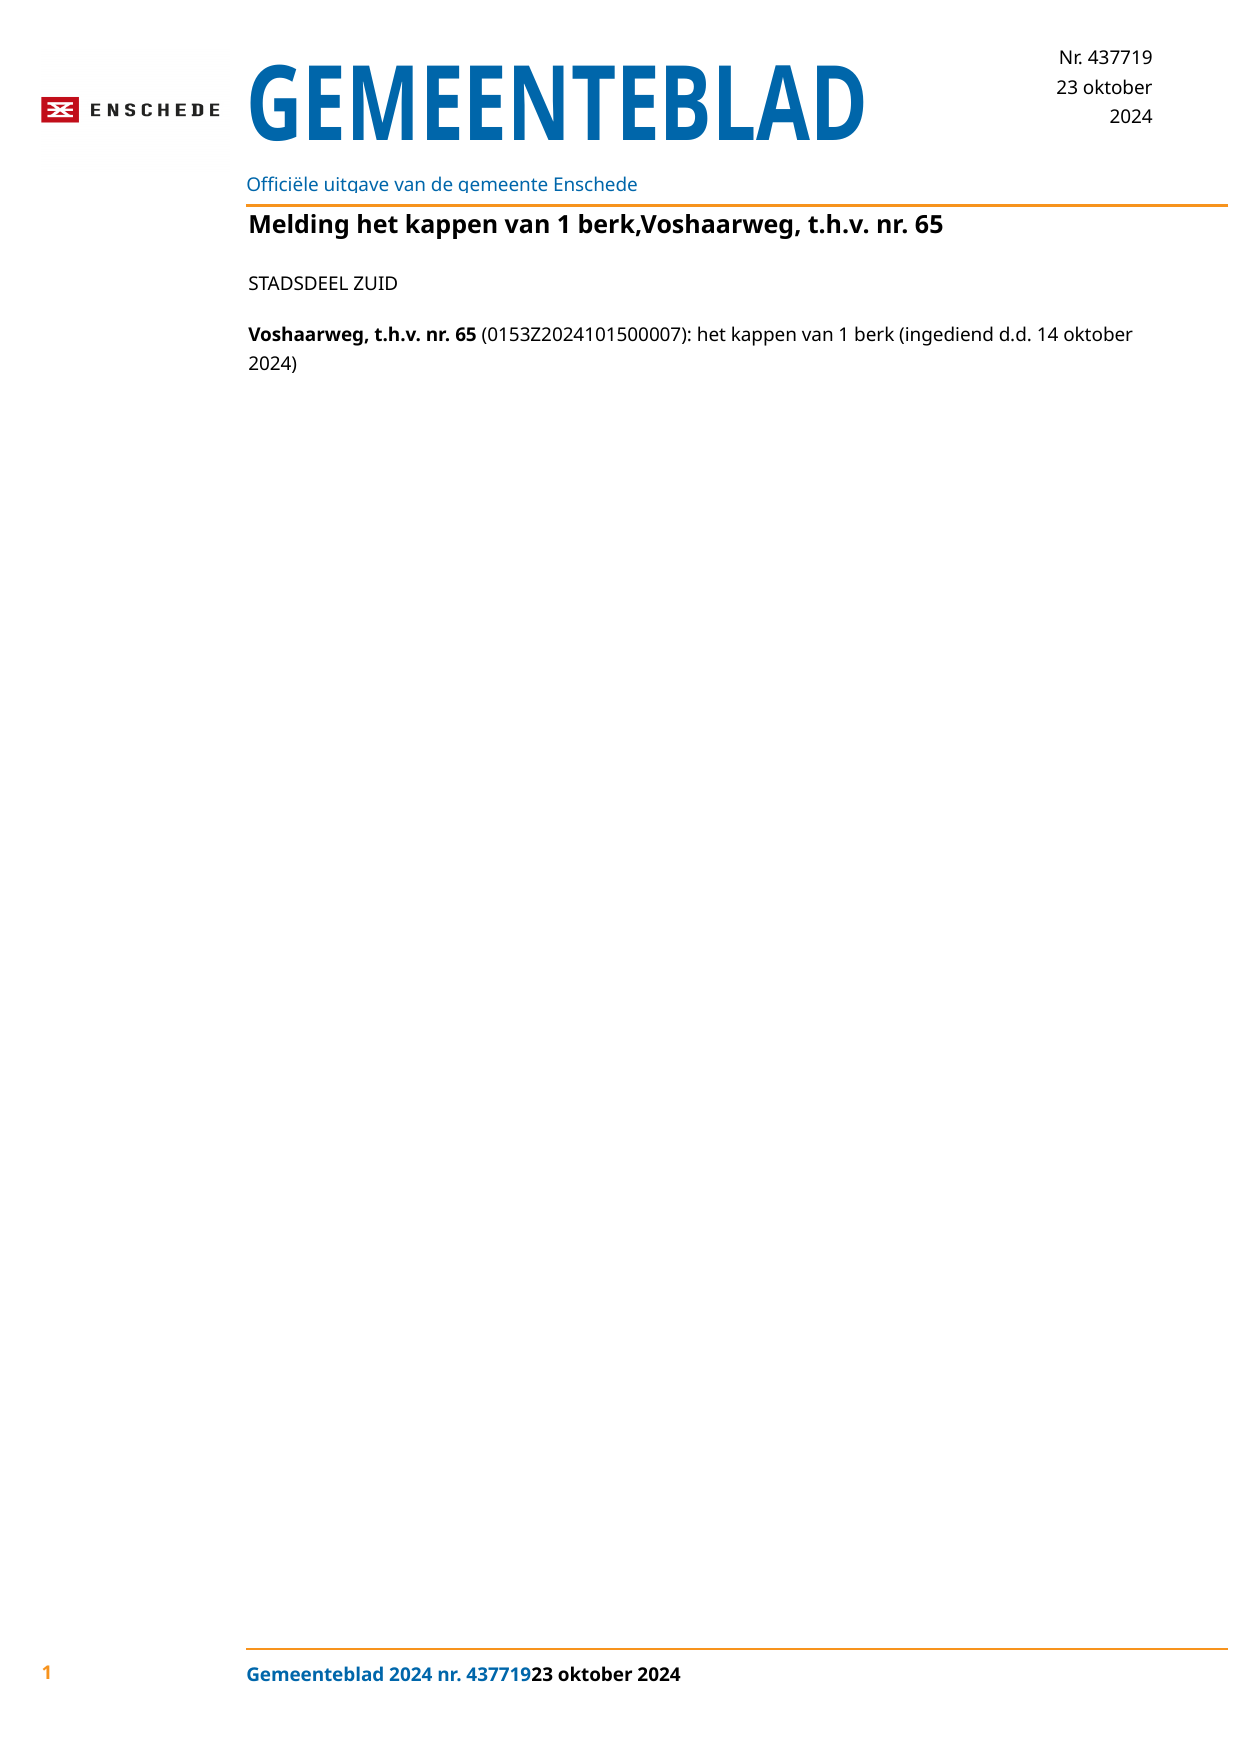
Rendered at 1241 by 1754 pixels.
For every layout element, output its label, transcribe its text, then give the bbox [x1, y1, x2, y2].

text Melding het kappen van 1 berk,Voshaarweg, t.h.v. nr. 65 [248, 207, 1152, 241]
picture [41, 47, 231, 172]
text Voshaarweg, t.h.v. nr. 65 (0153Z2024101500007): het kappen van 1 berk (ingediend d.d. 14 oktober 2024) [248, 321, 1152, 376]
text STADSDEEL ZUID [248, 270, 1152, 296]
